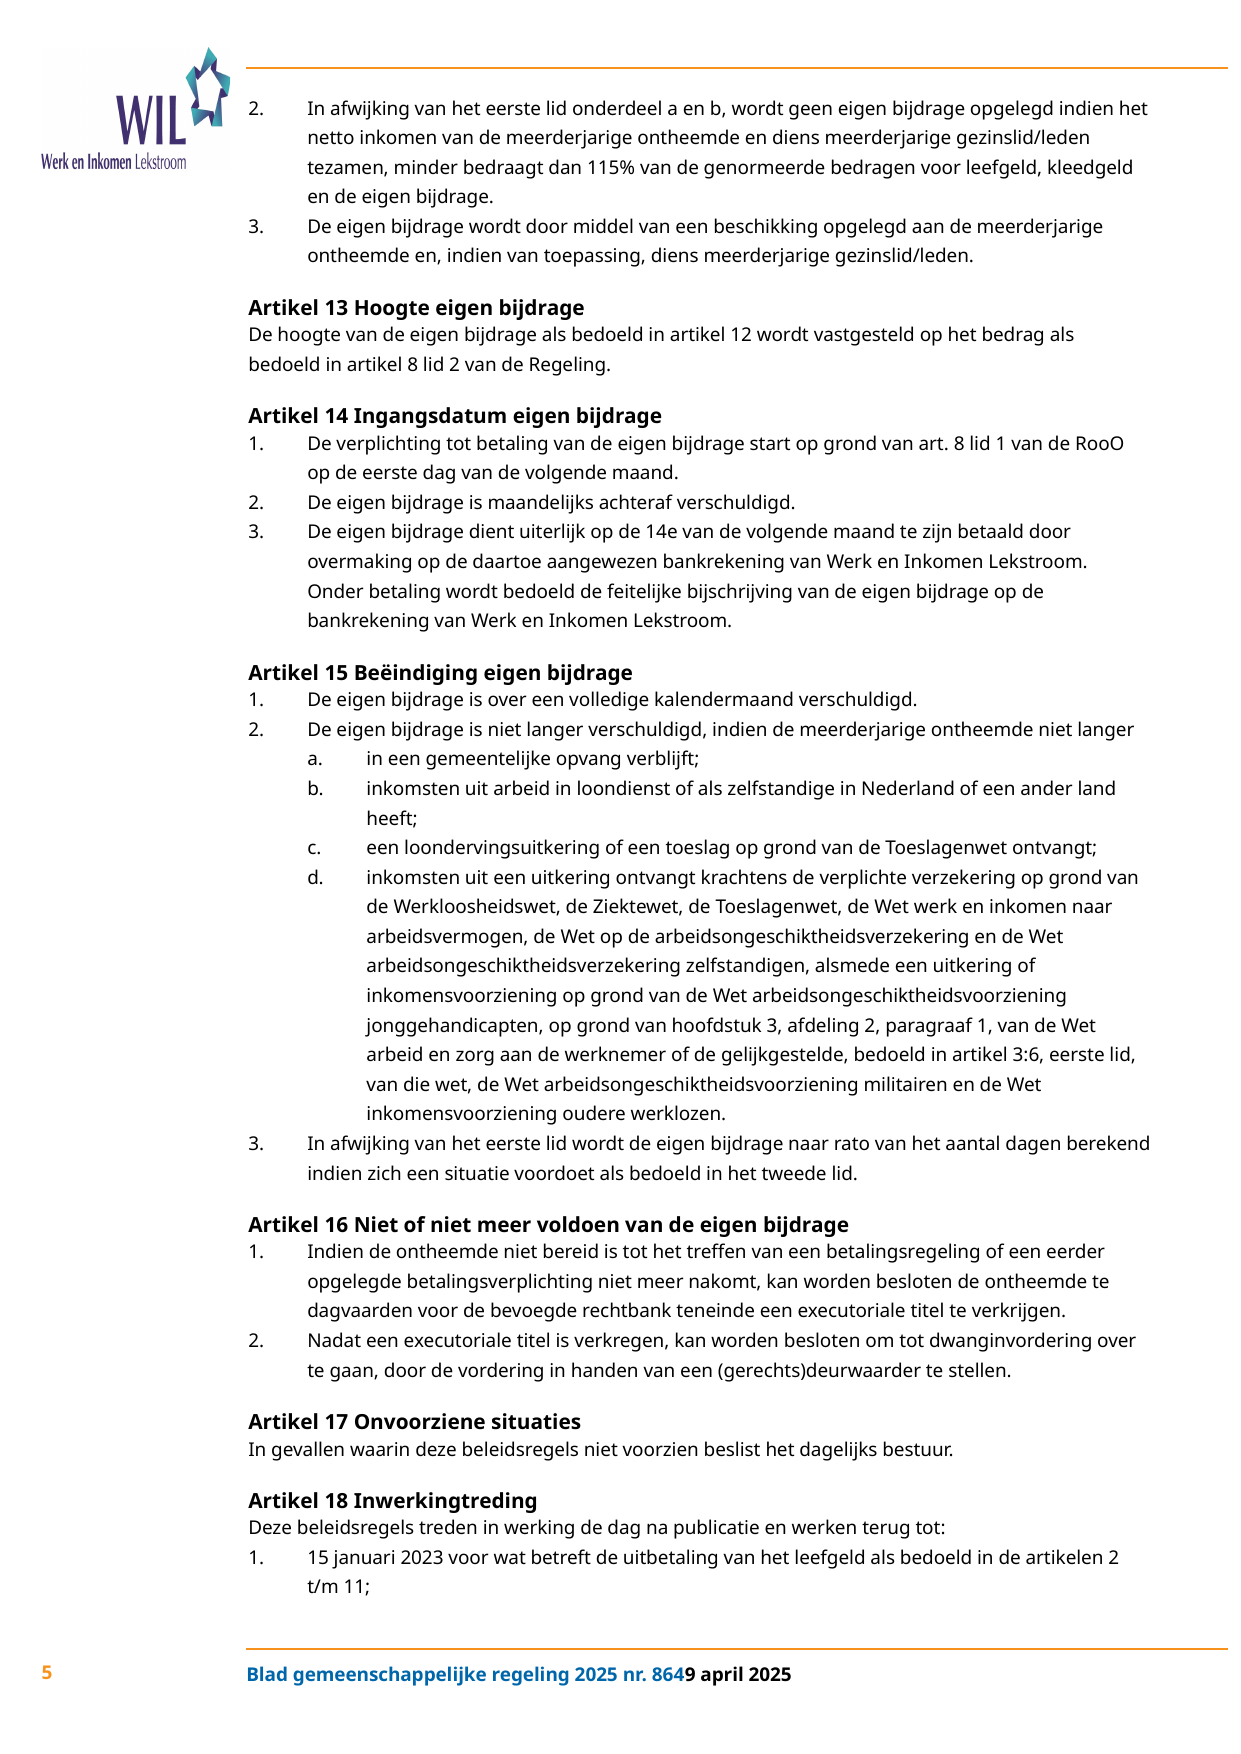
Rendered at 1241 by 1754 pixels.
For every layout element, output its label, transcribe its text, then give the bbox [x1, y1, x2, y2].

text Artikel 17 Onvoorziene situaties [248, 1407, 1152, 1436]
list De eigen bijdrage is niet langer verschuldigd, indien de meerderjarige ontheemde niet langer [248, 716, 1152, 742]
text In gevallen waarin deze beleidsregels niet voorzien beslist het dagelijks bestuur. [248, 1436, 1152, 1461]
picture [41, 47, 231, 172]
list De eigen bijdrage dient uiterlijk op de 14e van de volgende maand te zijn betaald door overmaking op de daartoe aangewezen bankrekening van Werk en Inkomen Lekstroom. [248, 519, 1152, 574]
list Onder betaling wordt bedoeld de feitelijke bijschrijving van de eigen bijdrage op de bankrekening van Werk en Inkomen Lekstroom. [248, 578, 1152, 633]
list Indien de ontheemde niet bereid is tot het treffen van een betalingsregeling of een eerder opgelegde betalingsverplichting niet meer nakomt, kan worden besloten de ontheemde te dagvaarden voor de bevoegde rechtbank teneinde een executoriale titel te verkrijgen. [248, 1238, 1152, 1323]
list Nadat een executoriale titel is verkregen, kan worden besloten om tot dwanginvordering over te gaan, door de vordering in handen van een (gerechts)deurwaarder te stellen. [248, 1327, 1152, 1383]
list De eigen bijdrage wordt door middel van een beschikking opgelegd aan de meerderjarige ontheemde en, indien van toepassing, diens meerderjarige gezinslid/leden. [248, 213, 1152, 268]
text De hoogte van de eigen bijdrage als bedoeld in artikel 12 wordt vastgesteld op het bedrag als bedoeld in artikel 8 lid 2 van de Regeling. [248, 322, 1152, 377]
list In afwijking van het eerste lid onderdeel a en b, wordt geen eigen bijdrage opgelegd indien het netto inkomen van de meerderjarige ontheemde en diens meerderjarige gezinslid/leden tezamen, minder bedraagt dan 115% van de genormeerde bedragen voor leefgeld, kleedgeld en de eigen bijdrage. [248, 95, 1152, 209]
list De eigen bijdrage is maandelijks achteraf verschuldigd. [248, 489, 1152, 515]
list In afwijking van het eerste lid wordt de eigen bijdrage naar rato van het aantal dagen berekend indien zich een situatie voordoet als bedoeld in het tweede lid. [248, 1130, 1152, 1185]
text Artikel 14 Ingangsdatum eigen bijdrage [248, 402, 1152, 430]
list De eigen bijdrage is over een volledige kalendermaand verschuldigd. [248, 686, 1152, 712]
text Artikel 16 Niet of niet meer voldoen van de eigen bijdrage [248, 1210, 1152, 1238]
list inkomsten uit een uitkering ontvangt krachtens de verplichte verzekering op grond van de Werkloosheidswet, de Ziektewet, de Toeslagenwet, de Wet werk en inkomen naar arbeidsvermogen, de Wet op de arbeidsongeschiktheidsverzekering en de Wet arbeidsongeschiktheidsverzekering zelfstandigen, alsmede een uitkering of inkomensvoorziening op grond van de Wet arbeidsongeschiktheidsvoorziening jonggehandicapten, op grond van hoofdstuk 3, afdeling 2, paragraaf 1, van de Wet arbeid en zorg aan de werknemer of de gelijkgestelde, bedoeld in artikel 3:6, eerste lid, van die wet, de Wet arbeidsongeschiktheidsvoorziening militairen en de Wet inkomensvoorziening oudere werklozen. [307, 864, 1152, 1126]
text Artikel 13 Hoogte eigen bijdrage [248, 293, 1152, 322]
list een loondervingsuitkering of een toeslag op grond van de Toeslagenwet ontvangt; [307, 834, 1152, 860]
list in een gemeentelijke opvang verblijft; [307, 746, 1152, 771]
list 15 januari 2023 voor wat betreft de uitbetaling van het leefgeld als bedoeld in de artikelen 2 t/m 11; [248, 1544, 1152, 1599]
text Deze beleidsregels treden in werking de dag na publicatie en werken terug tot: [248, 1514, 1152, 1540]
text Artikel 18 Inwerkingtreding [248, 1486, 1152, 1514]
list inkomsten uit arbeid in loondienst of als zelfstandige in Nederland of een ander land heeft; [307, 775, 1152, 830]
list De verplichting tot betaling van de eigen bijdrage start op grond van art. 8 lid 1 van de RooO op de eerste dag van de volgende maand. [248, 430, 1152, 485]
text Artikel 15 Beëindiging eigen bijdrage [248, 658, 1152, 686]
